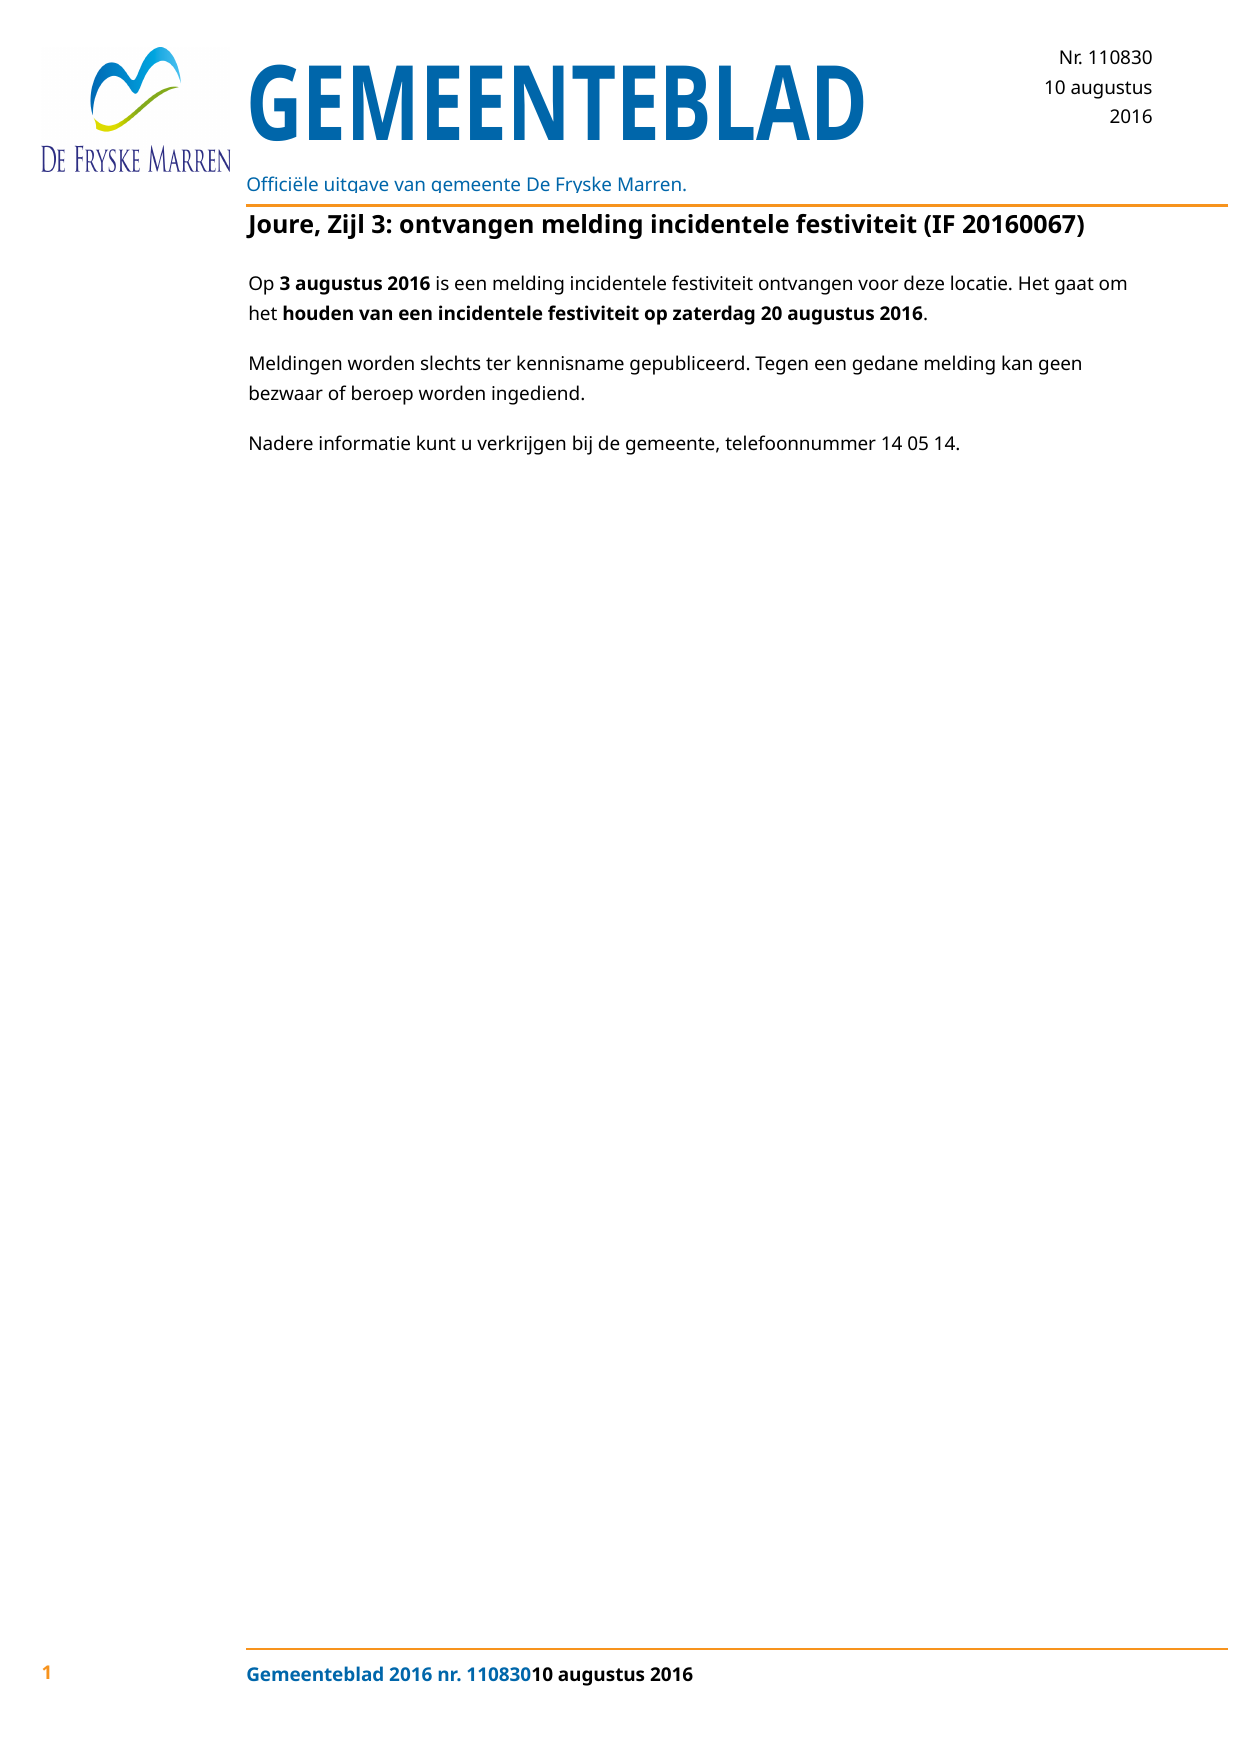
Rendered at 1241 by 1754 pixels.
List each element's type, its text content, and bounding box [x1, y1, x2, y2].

text Joure, Zijl 3: ontvangen melding incidentele festiviteit (IF 20160067) [248, 207, 1152, 241]
text Op 3 augustus 2016 is een melding incidentele festiviteit ontvangen voor deze locatie. Het gaat om het houden van een incidentele festiviteit op zaterdag 20 augustus 2016. [248, 270, 1152, 326]
text Nadere informatie kunt u verkrijgen bij de gemeente, telefoonnummer 14 05 14. [248, 430, 1152, 456]
picture [41, 47, 231, 172]
text Meldingen worden slechts ter kennisname gepubliceerd. Tegen een gedane melding kan geen bezwaar of beroep worden ingediend. [248, 350, 1152, 406]
